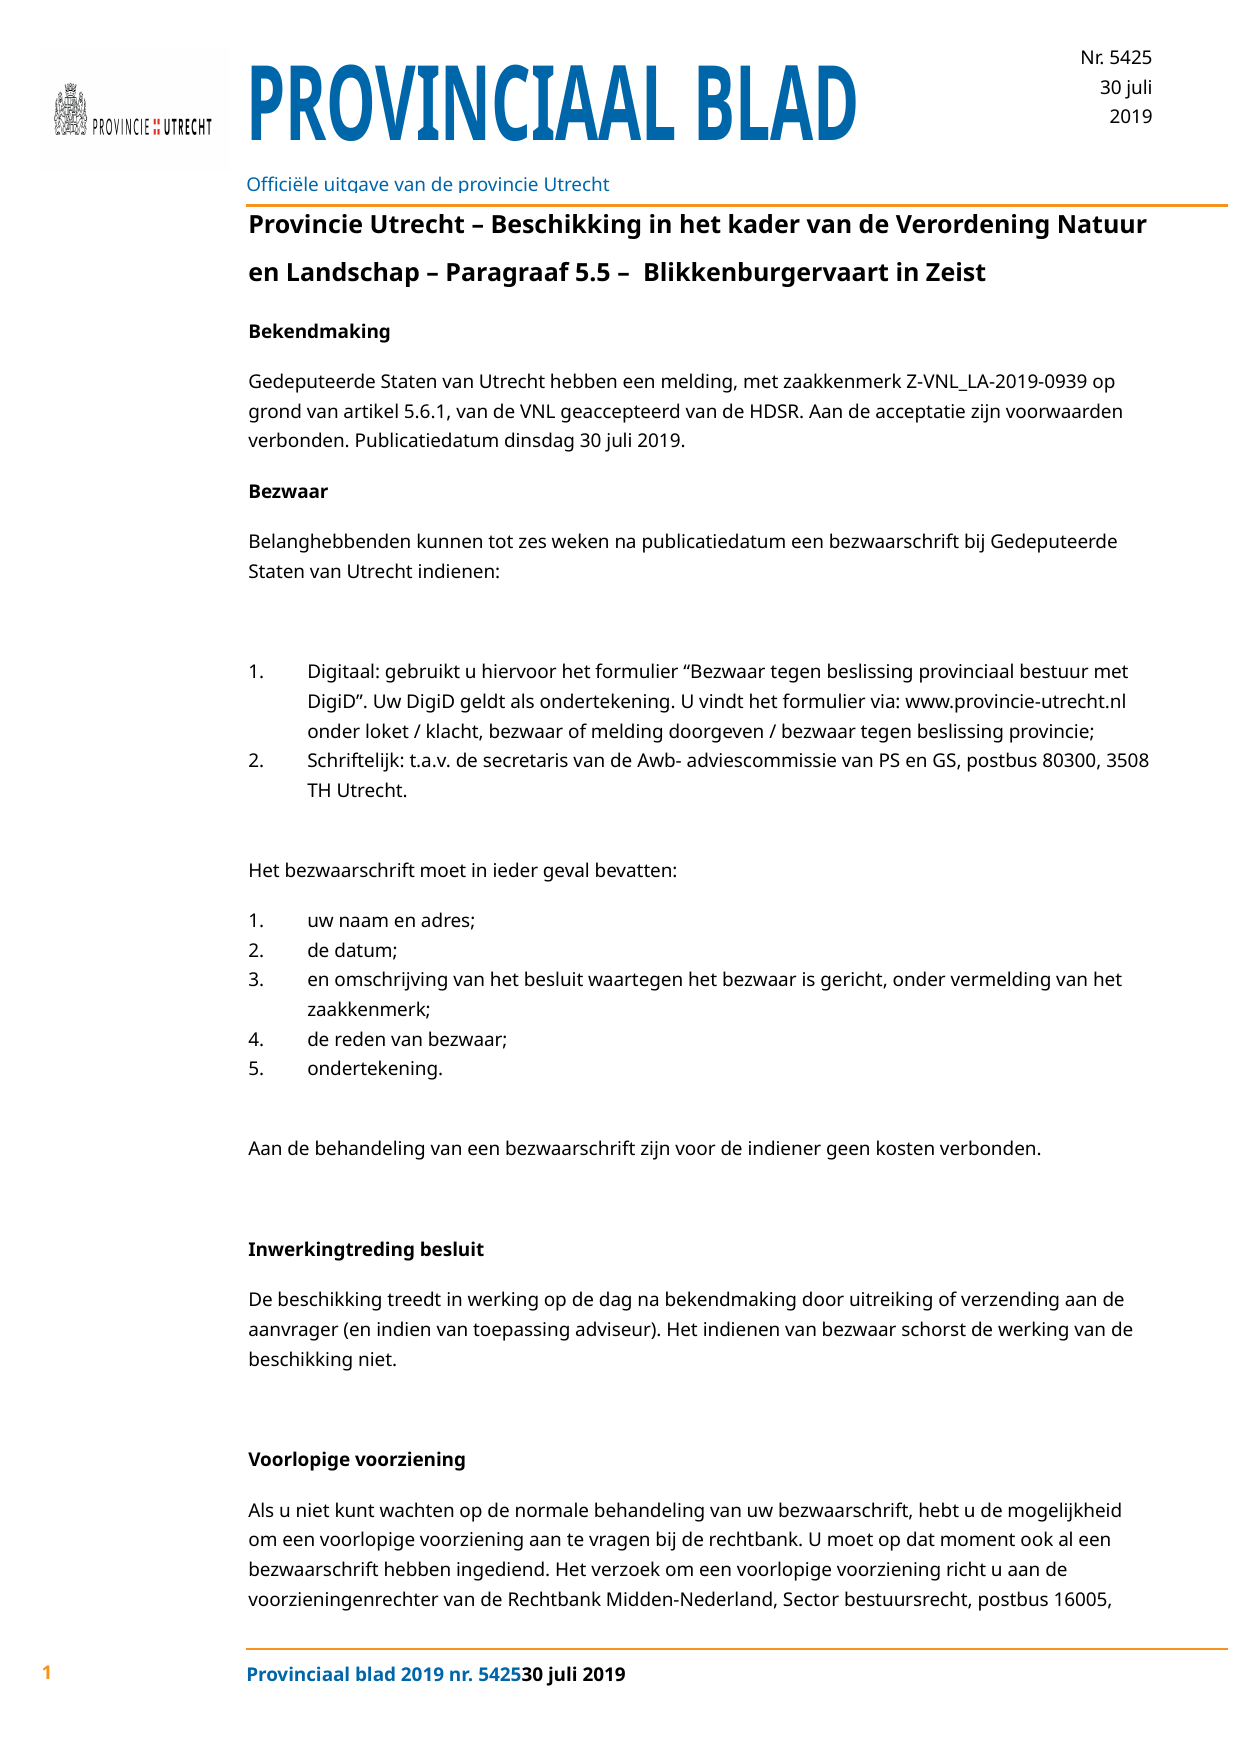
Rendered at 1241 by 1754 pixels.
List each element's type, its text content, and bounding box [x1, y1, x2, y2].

text Als u niet kunt wachten op de normale behandeling van uw bezwaarschrift, hebt u de mogelijkheid om een voorlopige voorziening aan te vragen bij de rechtbank. U moet op dat moment ook al een bezwaarschrift hebben ingediend. Het verzoek om een voorlopige voorziening richt u aan de voorzieningenrechter van de Rechtbank Midden-Nederland, Sector bestuursrecht, postbus 16005, [248, 1497, 1152, 1612]
text De beschikking treedt in werking op de dag na bekendmaking door uitreiking of verzending aan de aanvrager (en indien van toepassing adviseur). Het indienen van bezwaar schorst de werking van de beschikking niet. [248, 1287, 1152, 1372]
list uw naam en adres; [248, 907, 1152, 933]
picture [41, 47, 231, 172]
list Schriftelijk: t.a.v. de secretaris van de Awb- adviescommissie van PS en GS, postbus 80300, 3508 TH Utrecht. [248, 747, 1152, 803]
text Inwerkingtreding besluit [248, 1236, 1152, 1262]
text Gedeputeerde Staten van Utrecht hebben een melding, met zaakkenmerk Z-VNL_LA-2019-0939 op grond van artikel 5.6.1, van de VNL geaccepteerd van de HDSR. Aan de acceptatie zijn voorwaarden verbonden. Publicatiedatum dinsdag 30 juli 2019. [248, 368, 1152, 453]
text Bekendmaking [248, 318, 1152, 344]
text Bezwaar [248, 478, 1152, 504]
text Aan de behandeling van een bezwaarschrift zijn voor de indiener geen kosten verbonden. [248, 1135, 1152, 1161]
text Provincie Utrecht – Beschikking in het kader van de Verordening Natuur en Landschap – Paragraaf 5.5 – Blikkenburgervaart in Zeist [248, 207, 1152, 288]
list ondertekening. [248, 1055, 1152, 1081]
text Het bezwaarschrift moet in ieder geval bevatten: [248, 857, 1152, 883]
text Voorlopige voorziening [248, 1447, 1152, 1472]
list Digitaal: gebruikt u hiervoor het formulier “Bezwaar tegen beslissing provinciaal bestuur met DigiD”. Uw DigiD geldt als ondertekening. U vindt het formulier via: www.provincie-utrecht.nl onder loket / klacht, bezwaar of melding doorgeven / bezwaar tegen beslissing provincie; [248, 659, 1152, 744]
list en omschrijving van het besluit waartegen het bezwaar is gericht, onder vermelding van het zaakkenmerk; [248, 967, 1152, 1022]
list de datum; [248, 937, 1152, 963]
text Belanghebbenden kunnen tot zes weken na publicatiedatum een bezwaarschrift bij Gedeputeerde Staten van Utrecht indienen: [248, 528, 1152, 584]
list de reden van bezwaar; [248, 1026, 1152, 1052]
